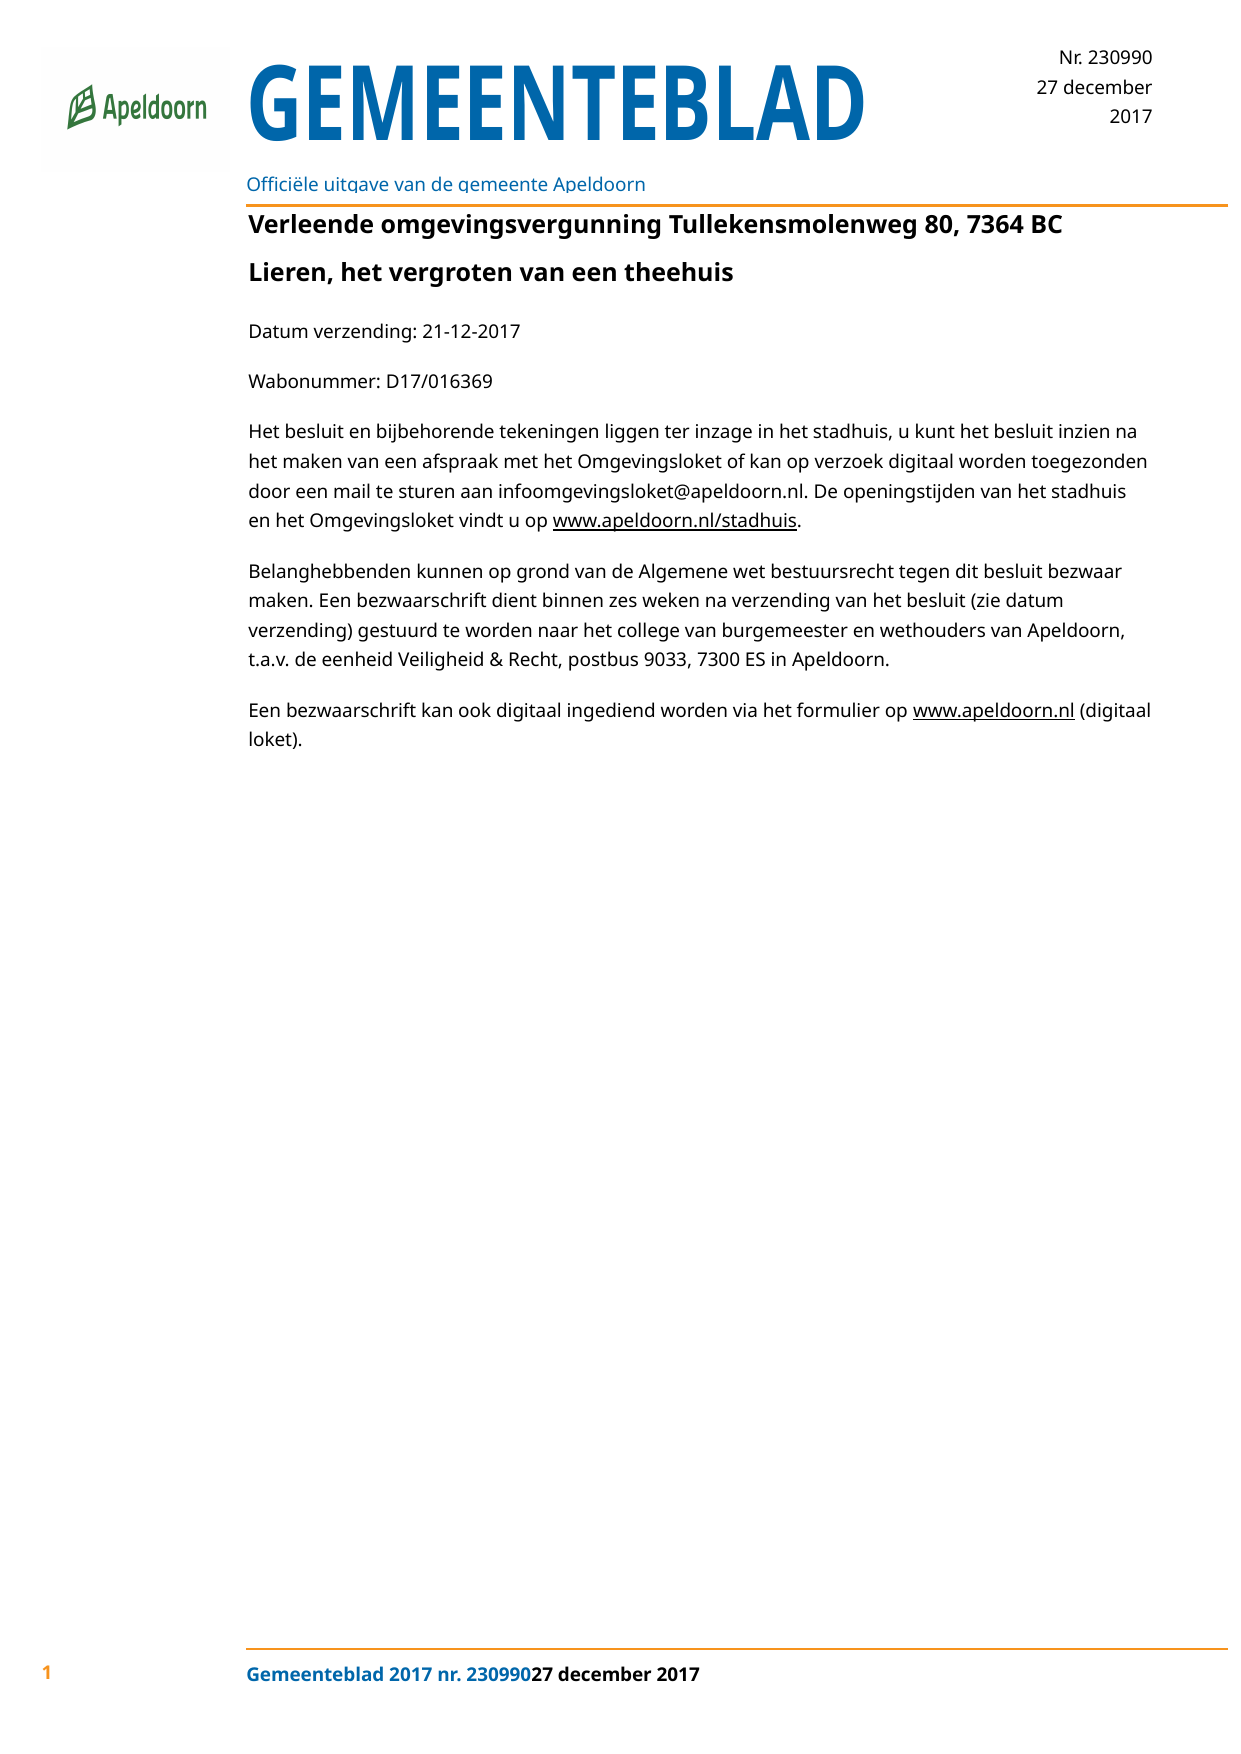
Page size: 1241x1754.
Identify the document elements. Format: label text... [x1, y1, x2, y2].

text Een bezwaarschrift kan ook digitaal ingediend worden via het formulier op www.apeldoorn.nl (digitaal loket). [248, 697, 1152, 752]
text Datum verzending: 21-12-2017 [248, 318, 1152, 344]
picture [41, 47, 231, 172]
text Verleende omgevingsvergunning Tullekensmolenweg 80, 7364 BC Lieren, het vergroten van een theehuis [248, 207, 1152, 288]
text Wabonummer: D17/016369 [248, 368, 1152, 394]
text Belanghebbenden kunnen op grond van de Algemene wet bestuursrecht tegen dit besluit bezwaar maken. Een bezwaarschrift dient binnen zes weken na verzending van het besluit (zie datum verzending) gestuurd te worden naar het college van burgemeester en wethouders van Apeldoorn, t.a.v. de eenheid Veiligheid & Recht, postbus 9033, 7300 ES in Apeldoorn. [248, 558, 1152, 672]
text Het besluit en bijbehorende tekeningen liggen ter inzage in het stadhuis, u kunt het besluit inzien na het maken van een afspraak met het Omgevingsloket of kan op verzoek digitaal worden toegezonden door een mail te sturen aan infoomgevingsloket@apeldoorn.nl. De openingstijden van het stadhuis en het Omgevingsloket vindt u op www.apeldoorn.nl/stadhuis. [248, 419, 1152, 533]
